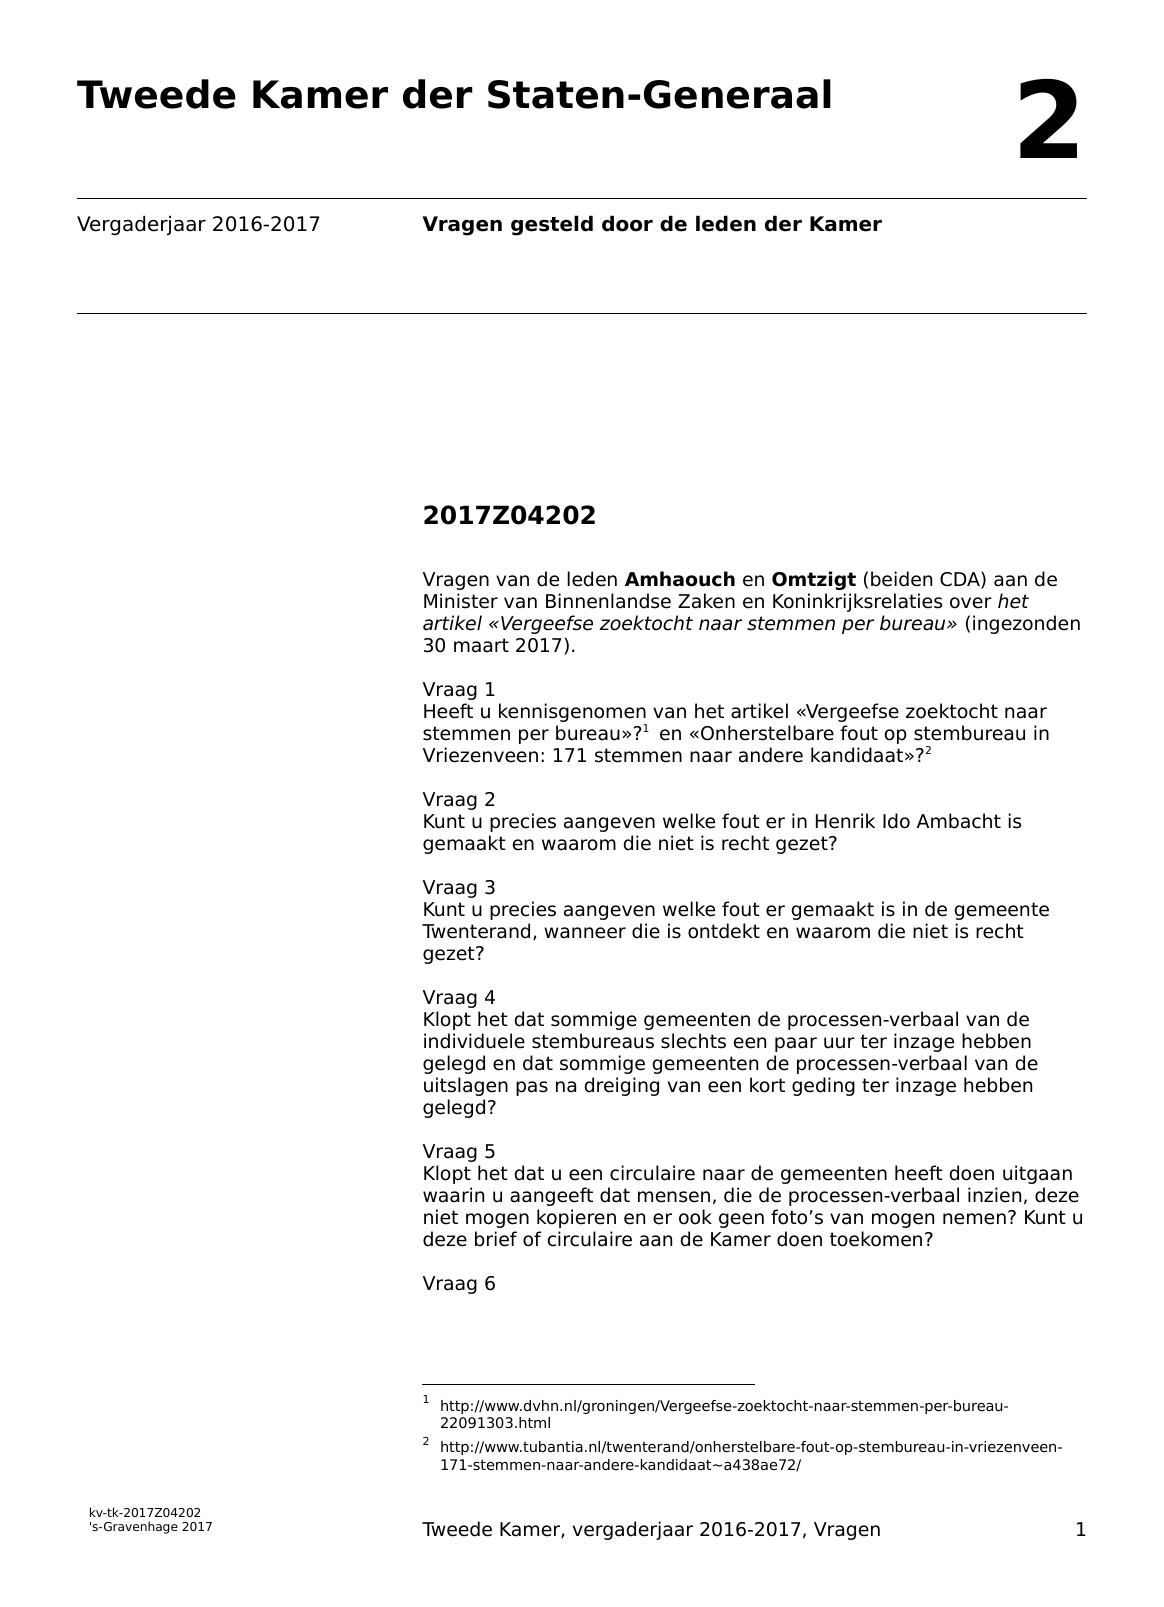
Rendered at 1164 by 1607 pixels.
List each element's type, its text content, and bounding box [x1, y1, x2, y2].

text http://www.dvhn.nl/groningen/Vergeefse-zoektocht-naar-stemmen-per-bureau-22091303.html [422, 1393, 1087, 1432]
text Vragen van de leden Amhaouch en Omtzigt (beiden CDA) aan de Minister van Binnenlandse Zaken en Koninkrijksrelaties over het artikel «Vergeefse zoektocht naar stemmen per bureau» (ingezonden 30 maart 2017). [422, 569, 1087, 657]
text Klopt het dat u een circulaire naar de gemeenten heeft doen uitgaan waarin u aangeeft dat mensen, die de processen-verbaal inzien, deze niet mogen kopieren en er ook geen foto’s van mogen nemen? Kunt u deze brief of circulaire aan de Kamer doen toekomen? [422, 1163, 1087, 1251]
text Vraag 2 [422, 789, 1087, 811]
table_header 2 [886, 59, 1087, 198]
text Vraag 3 [422, 877, 1087, 899]
text kv-tk-2017Z04202 [88, 1506, 323, 1520]
text Vraag 6 [422, 1273, 1087, 1295]
text 's-Gravenhage 2017 [88, 1520, 323, 1534]
table_header Tweede Kamer der Staten-Generaal [77, 59, 886, 198]
text http://www.tubantia.nl/twenterand/onherstelbare-fout-op-stembureau-in-vriezenveen-171-stemmen-naar-andere-kandidaat~a438ae72/ [422, 1435, 1087, 1474]
text Vraag 1 [422, 679, 1087, 701]
text Kunt u precies aangeven welke fout er in Henrik Ido Ambacht is gemaakt en waarom die niet is recht gezet? [422, 811, 1087, 855]
text Vraag 5 [422, 1141, 1087, 1163]
text Klopt het dat sommige gemeenten de processen-verbaal van de individuele stembureaus slechts een paar uur ter inzage hebben gelegd en dat sommige gemeenten de processen-verbaal van de uitslagen pas na dreiging van een kort geding ter inzage hebben gelegd? [422, 1009, 1087, 1119]
table_cell Vragen gesteld door de leden der Kamer [422, 199, 1087, 313]
table_cell Vergaderjaar 2016-2017 [77, 199, 422, 313]
text 2017Z04202 [422, 501, 1087, 531]
text Kunt u precies aangeven welke fout er gemaakt is in de gemeente Twenterand, wanneer die is ontdekt en waarom die niet is recht gezet? [422, 899, 1087, 965]
text Heeft u kennisgenomen van het artikel «Vergeefse zoektocht naar stemmen per bureau»? en «Onherstelbare fout op stembureau in Vriezenveen: 171 stemmen naar andere kandidaat»? [422, 701, 1087, 767]
text Vraag 4 [422, 987, 1087, 1009]
